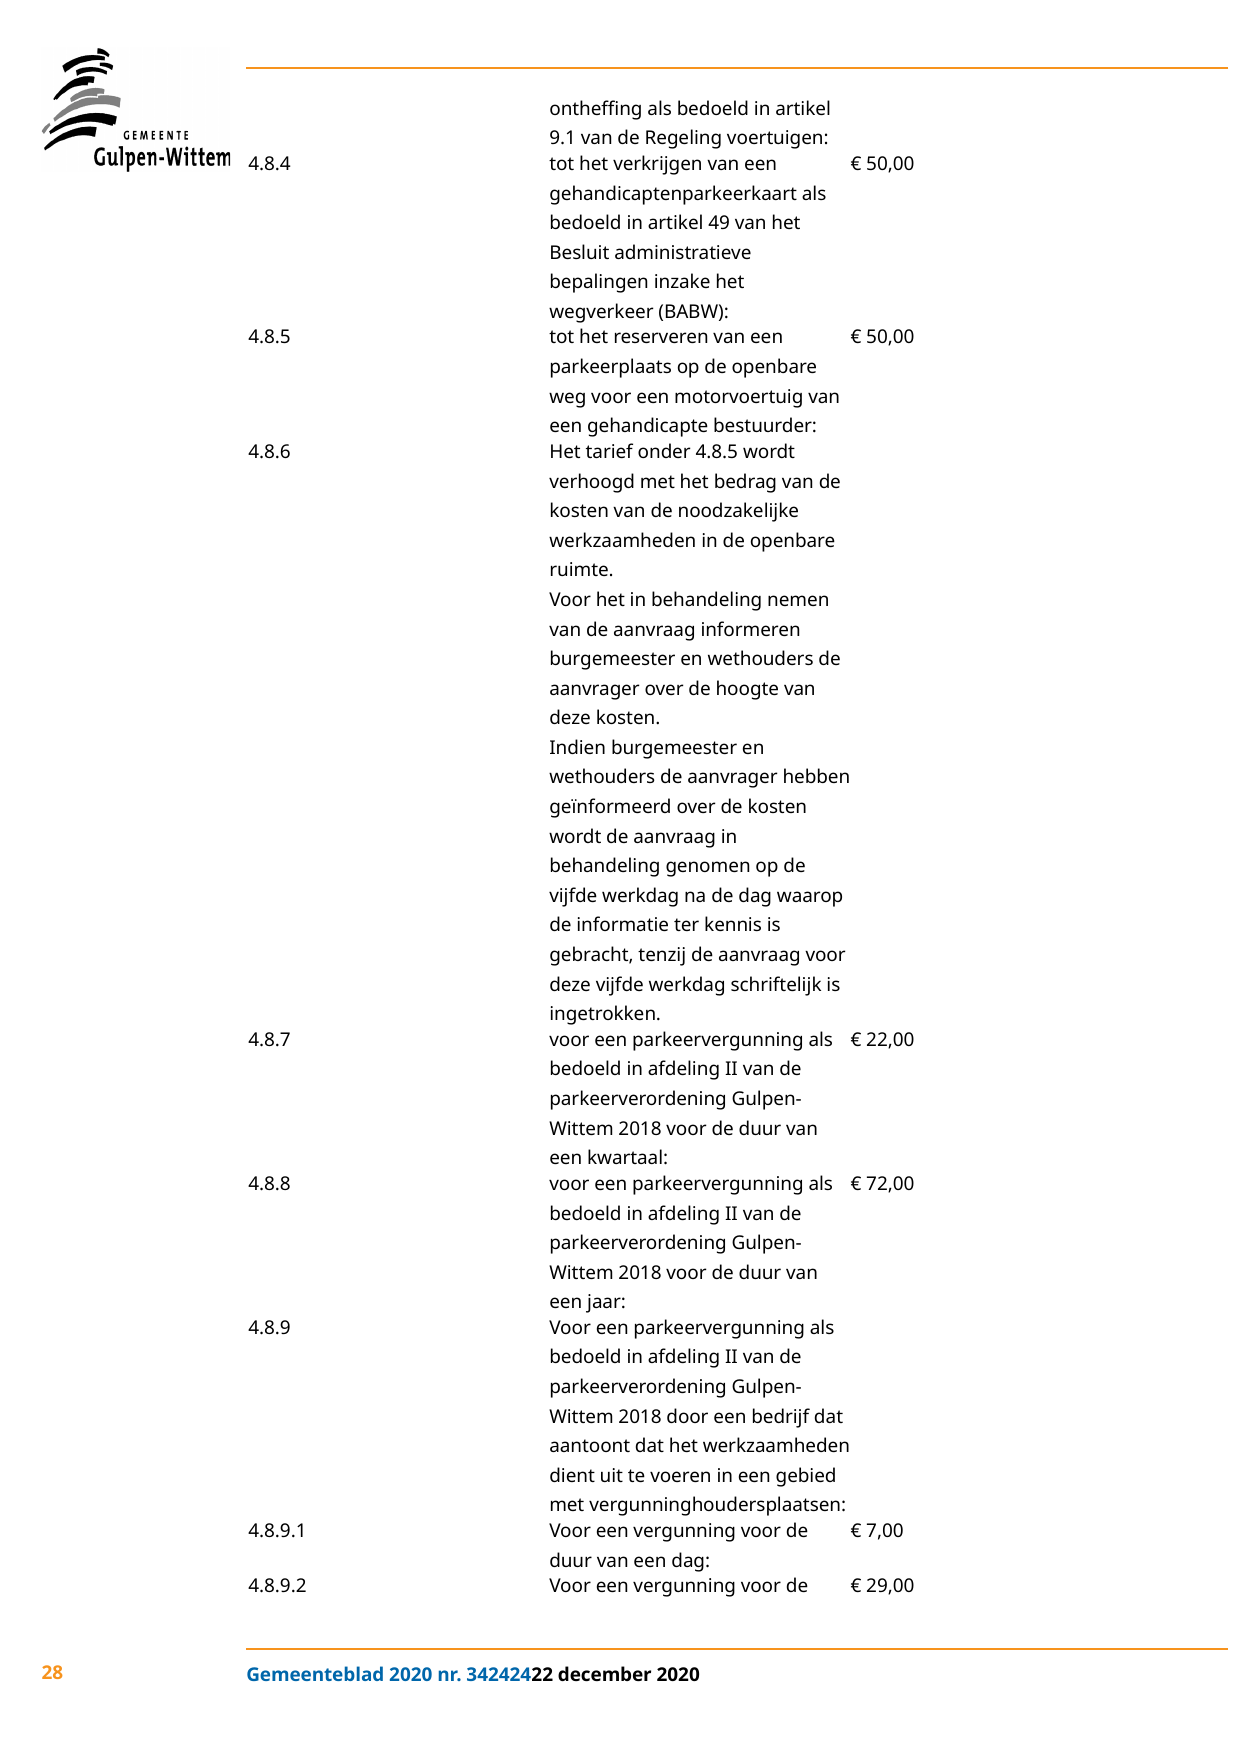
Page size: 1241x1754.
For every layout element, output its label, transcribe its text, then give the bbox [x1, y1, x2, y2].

table_cell 4.8.7 [248, 1026, 549, 1170]
table_cell 4.8.9.1 [248, 1518, 549, 1573]
table_cell 4.8.8 [248, 1170, 549, 1314]
table_cell voor een parkeervergunning als bedoeld in afdeling II van de parkeerverordening Gulpen-Wittem 2018 voor de duur van een kwartaal: [549, 1026, 850, 1170]
table_cell € 50,00 [850, 324, 1152, 438]
table_cell [850, 95, 1152, 150]
table_cell € 7,00 [850, 1518, 1152, 1573]
table_cell 4.8.9 [248, 1314, 549, 1517]
table_cell Voor een vergunning voor de duur van een dag: [549, 1518, 850, 1573]
picture [41, 47, 231, 172]
table_cell ontheffing als bedoeld in artikel 9.1 van de Regeling voertuigen: [549, 95, 850, 150]
table_cell € 22,00 [850, 1026, 1152, 1170]
table_cell Voor een vergunning voor de [549, 1573, 850, 1598]
table_cell tot het reserveren van een parkeerplaats op de openbare weg voor een motorvoertuig van een gehandicapte bestuurder: [549, 324, 850, 438]
table_cell Het tarief onder 4.8.5 wordt verhoogd met het bedrag van de kosten van de noodzakelijke werkzaamheden in de openbare ruimte. Voor het in behandeling nemen van de aanvraag informeren burgemeester en wethouders de aanvrager over de hoogte van deze kosten. Indien burgemeester en wethouders de aanvrager hebben geïnformeerd over de kosten wordt de aanvraag in behandeling genomen op de vijfde werkdag na de dag waarop de informatie ter kennis is gebracht, tenzij de aanvraag voor deze vijfde werkdag schriftelijk is ingetrokken. [549, 438, 850, 1026]
table_cell € 50,00 [850, 150, 1152, 324]
table_cell € 72,00 [850, 1170, 1152, 1314]
table_cell 4.8.6 [248, 438, 549, 1026]
table_cell voor een parkeervergunning als bedoeld in afdeling II van de parkeerverordening Gulpen-Wittem 2018 voor de duur van een jaar: [549, 1170, 850, 1314]
table_cell tot het verkrijgen van een gehandicaptenparkeerkaart als bedoeld in artikel 49 van het Besluit administratieve bepalingen inzake het wegverkeer (BABW): [549, 150, 850, 324]
table_cell [248, 95, 549, 150]
table_cell [850, 438, 1152, 1026]
table_cell € 29,00 [850, 1573, 1152, 1598]
table_cell 4.8.9.2 [248, 1573, 549, 1598]
table_cell 4.8.4 [248, 150, 549, 324]
table_cell [850, 1314, 1152, 1517]
table_cell Voor een parkeervergunning als bedoeld in afdeling II van de parkeerverordening Gulpen-Wittem 2018 door een bedrijf dat aantoont dat het werkzaamheden dient uit te voeren in een gebied met vergunninghoudersplaatsen: [549, 1314, 850, 1517]
table_cell 4.8.5 [248, 324, 549, 438]
